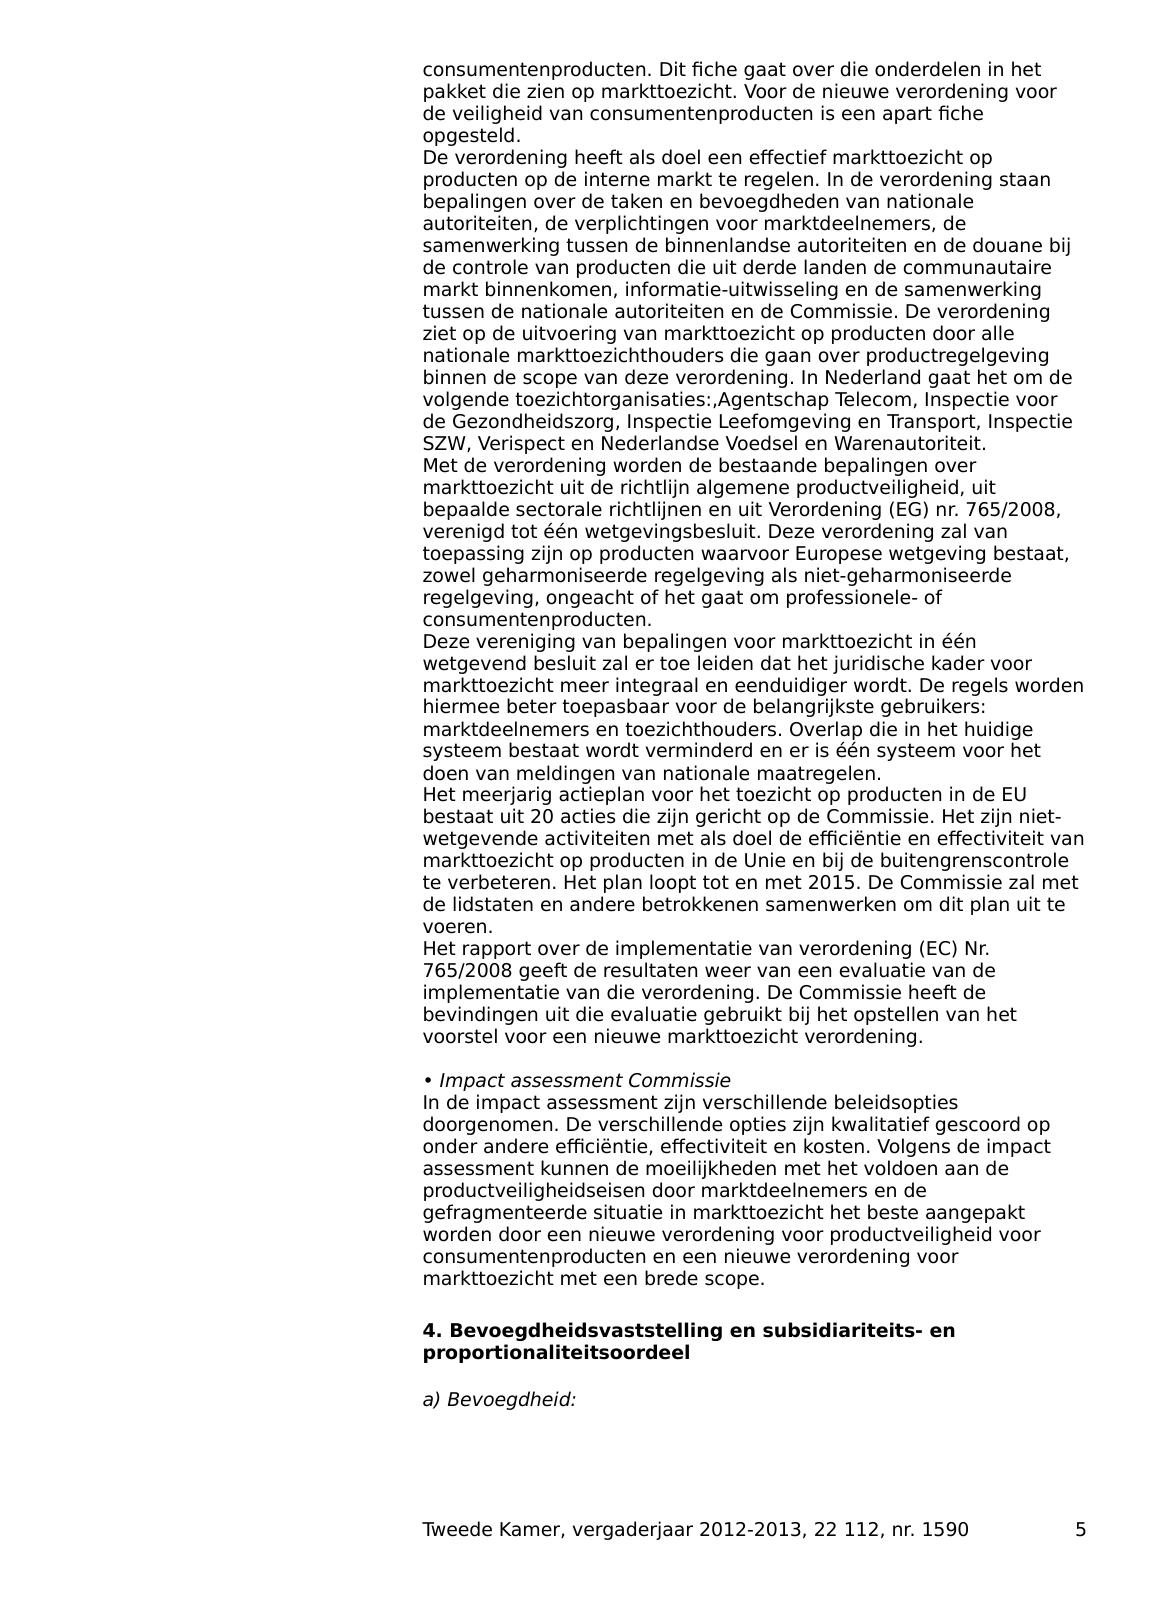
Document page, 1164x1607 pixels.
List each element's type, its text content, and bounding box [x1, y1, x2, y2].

text De verordening heeft als doel een effectief markttoezicht op producten op de interne markt te regelen. In de verordening staan bepalingen over de taken en bevoegdheden van nationale autoriteiten, de verplichtingen voor marktdeelnemers, de samenwerking tussen de binnenlandse autoriteiten en de douane bij de controle van producten die uit derde landen de communautaire markt binnenkomen, informatie-uitwisseling en de samenwerking tussen de nationale autoriteiten en de Commissie. De verordening ziet op de uitvoering van markttoezicht op producten door alle nationale markttoezichthouders die gaan over productregelgeving binnen de scope van deze verordening. In Nederland gaat het om de volgende toezichtorganisaties:,Agentschap Telecom, Inspectie voor de Gezondheidszorg, Inspectie Leefomgeving en Transport, Inspectie SZW, Verispect en Nederlandse Voedsel en Warenautoriteit. [422, 147, 1087, 455]
text Deze vereniging van bepalingen voor markttoezicht in één wetgevend besluit zal er toe leiden dat het juridische kader voor markttoezicht meer integraal en eenduidiger wordt. De regels worden hiermee beter toepasbaar voor de belangrijkste gebruikers: marktdeelnemers en toezichthouders. Overlap die in het huidige systeem bestaat wordt verminderd en er is één systeem voor het doen van meldingen van nationale maatregelen. [422, 631, 1087, 784]
subtitle 4. Bevoegdheidsvaststelling en subsidiariteits- en proportionaliteitsoordeel [422, 1320, 1087, 1364]
text Het meerjarig actieplan voor het toezicht op producten in de EU bestaat uit 20 acties die zijn gericht op de Commissie. Het zijn niet-wetgevende activiteiten met als doel de efficiëntie en effectiviteit van markttoezicht op producten in de Unie en bij de buitengrenscontrole te verbeteren. Het plan loopt tot en met 2015. De Commissie zal met de lidstaten en andere betrokkenen samenwerken om dit plan uit te voeren. [422, 784, 1087, 938]
text In de impact assessment zijn verschillende beleidsopties doorgenomen. De verschillende opties zijn kwalitatief gescoord op onder andere efficiëntie, effectiviteit en kosten. Volgens de impact assessment kunnen de moeilijkheden met het voldoen aan de productveiligheidseisen door marktdeelnemers en de gefragmenteerde situatie in markttoezicht het beste aangepakt worden door een nieuwe verordening voor productveiligheid voor consumentenproducten en een nieuwe verordening voor markttoezicht met een brede scope. [422, 1092, 1087, 1290]
text Het rapport over de implementatie van verordening (EC) Nr. 765/2008 geeft de resultaten weer van een evaluatie van de implementatie van die verordening. De Commissie heeft de bevindingen uit die evaluatie gebruikt bij het opstellen van het voorstel voor een nieuwe markttoezicht verordening. [422, 938, 1087, 1048]
text consumentenproducten. Dit fiche gaat over die onderdelen in het pakket die zien op markttoezicht. Voor de nieuwe verordening voor de veiligheid van consumentenproducten is een apart fiche opgesteld. [422, 59, 1087, 147]
text Met de verordening worden de bestaande bepalingen over markttoezicht uit de richtlijn algemene productveiligheid, uit bepaalde sectorale richtlijnen en uit Verordening (EG) nr. 765/2008, verenigd tot één wetgevingsbesluit. Deze verordening zal van toepassing zijn op producten waarvoor Europese wetgeving bestaat, zowel geharmoniseerde regelgeving als niet-geharmoniseerde regelgeving, ongeacht of het gaat om professionele- of consumentenproducten. [422, 455, 1087, 631]
text a) Bevoegdheid: [422, 1389, 1087, 1411]
text • Impact assessment Commissie [422, 1070, 1087, 1092]
